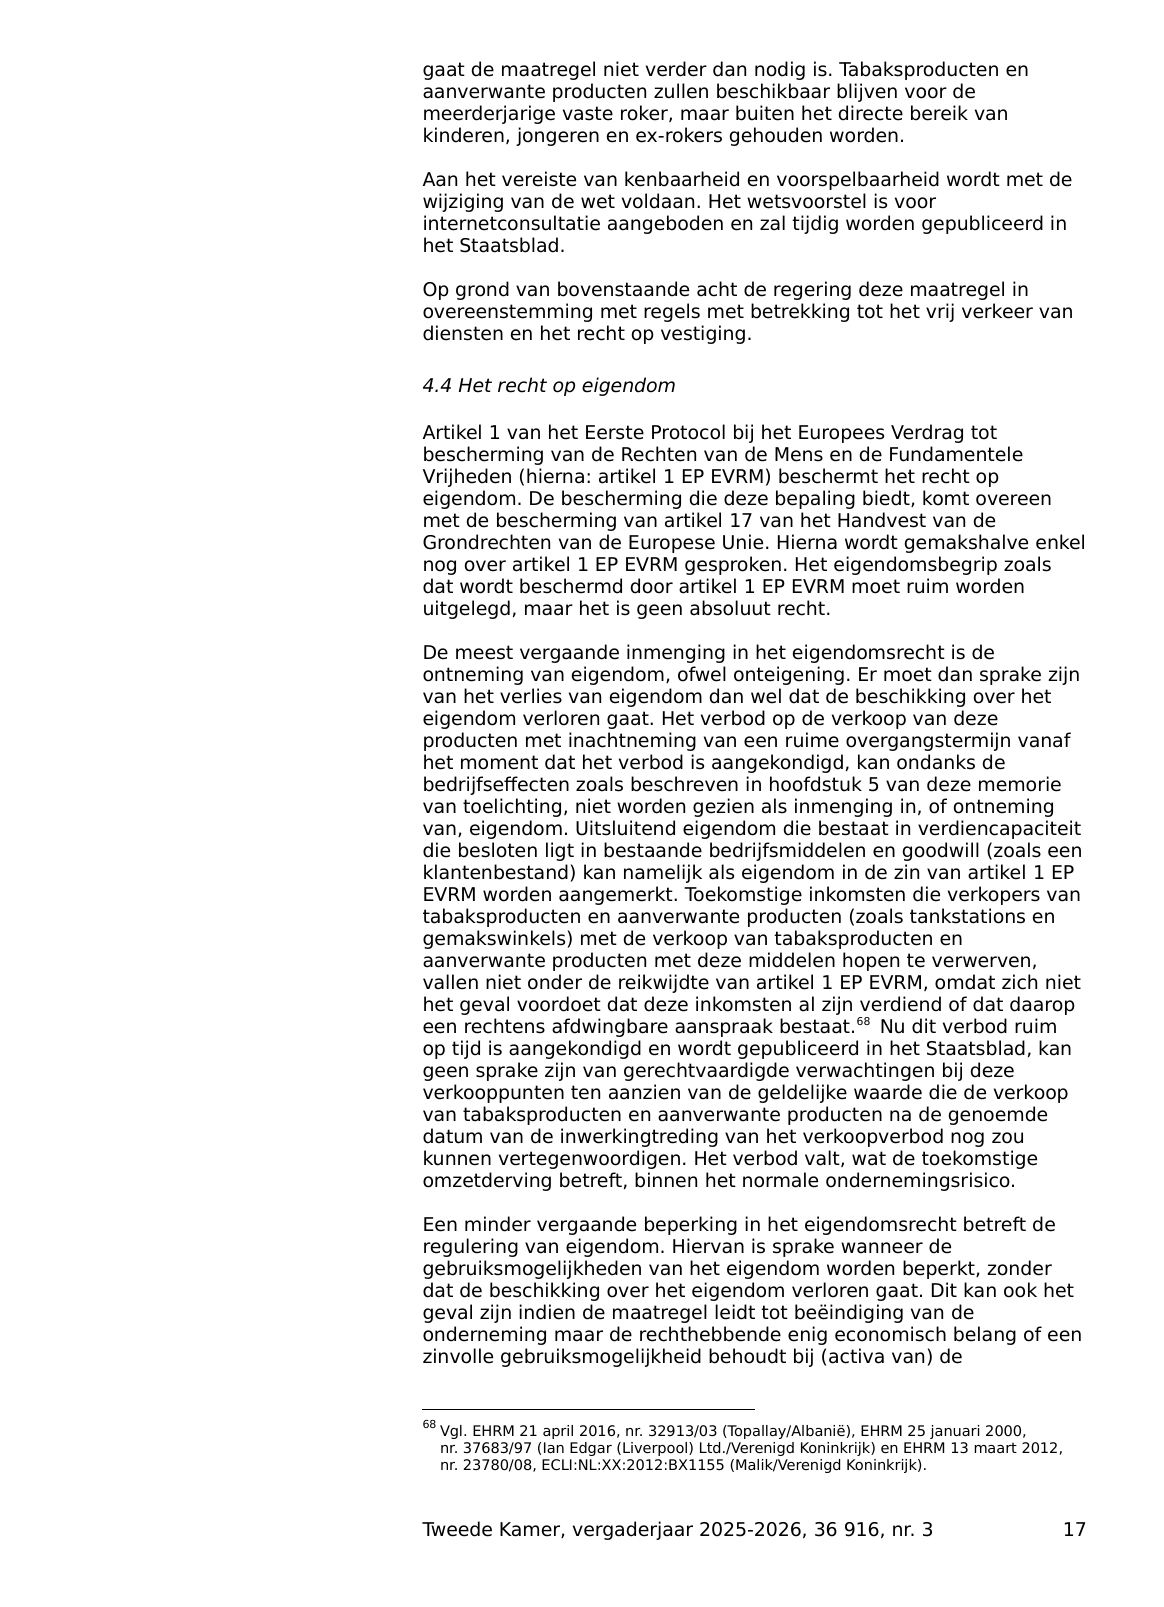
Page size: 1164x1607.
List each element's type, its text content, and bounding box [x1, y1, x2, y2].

text De meest vergaande inmenging in het eigendomsrecht is de ontneming van eigendom, ofwel onteigening. Er moet dan sprake zijn van het verlies van eigendom dan wel dat de beschikking over het eigendom verloren gaat. Het verbod op de verkoop van deze producten met inachtneming van een ruime overgangstermijn vanaf het moment dat het verbod is aangekondigd, kan ondanks de bedrijfseffecten zoals beschreven in hoofdstuk 5 van deze memorie van toelichting, niet worden gezien als inmenging in, of ontneming van, eigendom. Uitsluitend eigendom die bestaat in verdiencapaciteit die besloten ligt in bestaande bedrijfsmiddelen en goodwill (zoals een klantenbestand) kan namelijk als eigendom in de zin van artikel 1 EP EVRM worden aangemerkt. Toekomstige inkomsten die verkopers van tabaksproducten en aanverwante producten (zoals tankstations en gemakswinkels) met de verkoop van tabaksproducten en aanverwante producten met deze middelen hopen te verwerven, vallen niet onder de reikwijdte van artikel 1 EP EVRM, omdat zich niet het geval voordoet dat deze inkomsten al zijn verdiend of dat daarop een rechtens afdwingbare aanspraak bestaat. Nu dit verbod ruim op tijd is aangekondigd en wordt gepubliceerd in het Staatsblad, kan geen sprake zijn van gerechtvaardigde verwachtingen bij deze verkooppunten ten aanzien van de geldelijke waarde die de verkoop van tabaksproducten en aanverwante producten na de genoemde datum van de inwerkingtreding van het verkoopverbod nog zou kunnen vertegenwoordigen. Het verbod valt, wat de toekomstige omzetderving betreft, binnen het normale ondernemingsrisico. [422, 642, 1087, 1192]
text Artikel 1 van het Eerste Protocol bij het Europees Verdrag tot bescherming van de Rechten van de Mens en de Fundamentele Vrijheden (hierna: artikel 1 EP EVRM) beschermt het recht op eigendom. De bescherming die deze bepaling biedt, komt overeen met de bescherming van artikel 17 van het Handvest van de Grondrechten van de Europese Unie. Hierna wordt gemakshalve enkel nog over artikel 1 EP EVRM gesproken. Het eigendomsbegrip zoals dat wordt beschermd door artikel 1 EP EVRM moet ruim worden uitgelegd, maar het is geen absoluut recht. [422, 422, 1087, 620]
text gaat de maatregel niet verder dan nodig is. Tabaksproducten en aanverwante producten zullen beschikbaar blijven voor de meerderjarige vaste roker, maar buiten het directe bereik van kinderen, jongeren en ex-rokers gehouden worden. [422, 59, 1087, 147]
text Aan het vereiste van kenbaarheid en voorspelbaarheid wordt met de wijziging van de wet voldaan. Het wetsvoorstel is voor internetconsultatie aangeboden en zal tijdig worden gepubliceerd in het Staatsblad. [422, 169, 1087, 257]
subtitle 4.4 Het recht op eigendom [422, 375, 1087, 397]
text Vgl. EHRM 21 april 2016, nr. 32913/03 (Topallay/Albanië), EHRM 25 januari 2000, nr. 37683/97 (Ian Edgar (Liverpool) Ltd./Verenigd Koninkrijk) en EHRM 13 maart 2012, nr. 23780/08, ECLI:NL:XX:2012:BX1155 (Malik/Verenigd Koninkrijk). [422, 1418, 1087, 1474]
text Op grond van bovenstaande acht de regering deze maatregel in overeenstemming met regels met betrekking tot het vrij verkeer van diensten en het recht op vestiging. [422, 279, 1087, 345]
text Een minder vergaande beperking in het eigendomsrecht betreft de regulering van eigendom. Hiervan is sprake wanneer de gebruiksmogelijkheden van het eigendom worden beperkt, zonder dat de beschikking over het eigendom verloren gaat. Dit kan ook het geval zijn indien de maatregel leidt tot beëindiging van de onderneming maar de rechthebbende enig economisch belang of een zinvolle gebruiksmogelijkheid behoudt bij (activa van) de [422, 1214, 1087, 1368]
